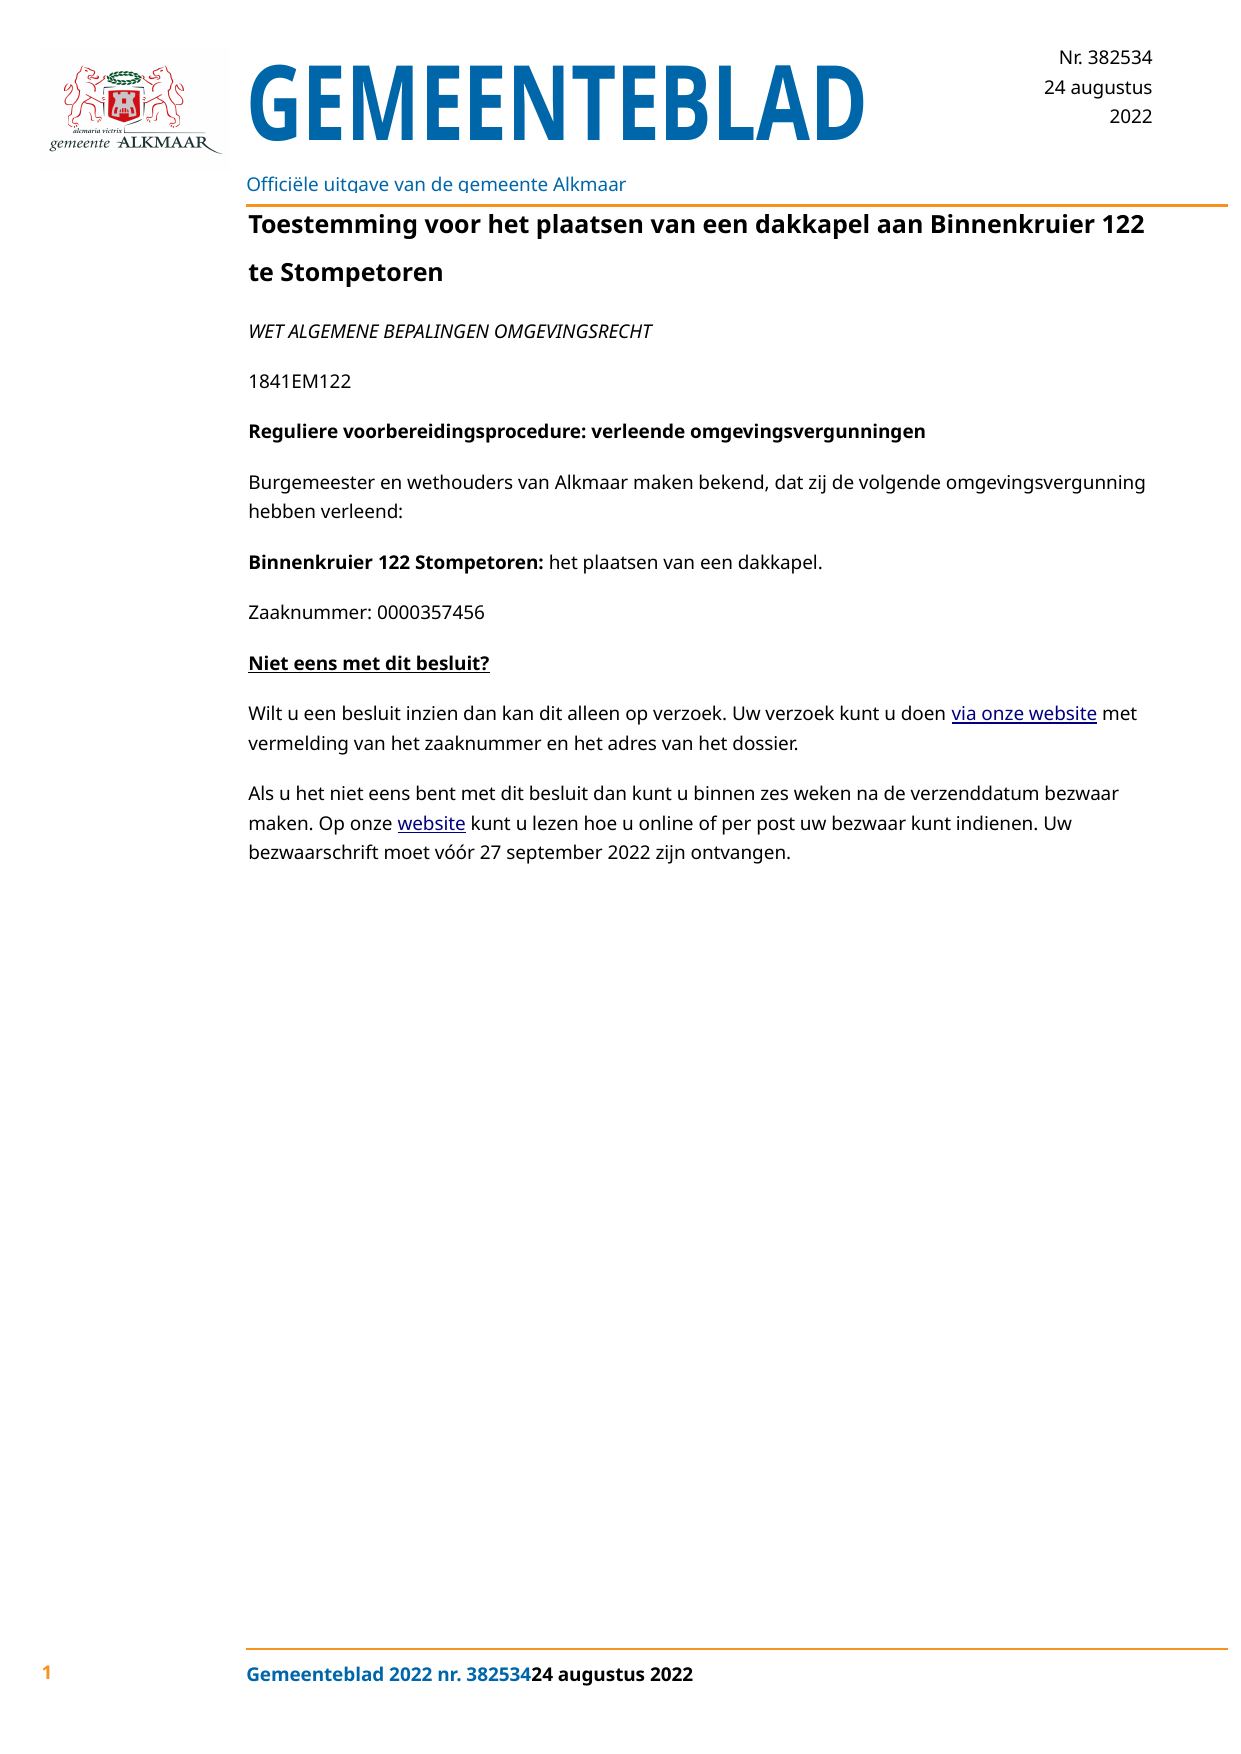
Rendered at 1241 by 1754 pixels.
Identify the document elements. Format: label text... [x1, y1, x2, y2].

text Binnenkruier 122 Stompetoren: het plaatsen van een dakkapel. [248, 549, 1152, 575]
text Niet eens met dit besluit? [248, 650, 1152, 676]
text Burgemeester en wethouders van Alkmaar maken bekend, dat zij de volgende omgevingsvergunning hebben verleend: [248, 469, 1152, 524]
text 1841EM122 [248, 368, 1152, 394]
text Wilt u een besluit inzien dan kan dit alleen op verzoek. Uw verzoek kunt u doen via onze website met vermelding van het zaaknummer en het adres van het dossier. [248, 700, 1152, 756]
picture [41, 47, 231, 172]
text Als u het niet eens bent met dit besluit dan kunt u binnen zes weken na de verzenddatum bezwaar maken. Op onze website kunt u lezen hoe u online of per post uw bezwaar kunt indienen. Uw bezwaarschrift moet vóór 27 september 2022 zijn ontvangen. [248, 780, 1152, 865]
text Reguliere voorbereidingsprocedure: verleende omgevingsvergunningen [248, 419, 1152, 444]
text Toestemming voor het plaatsen van een dakkapel aan Binnenkruier 122 te Stompetoren [248, 207, 1152, 288]
text Zaaknummer: 0000357456 [248, 599, 1152, 625]
text WET ALGEMENE BEPALINGEN OMGEVINGSRECHT [248, 318, 1152, 344]
